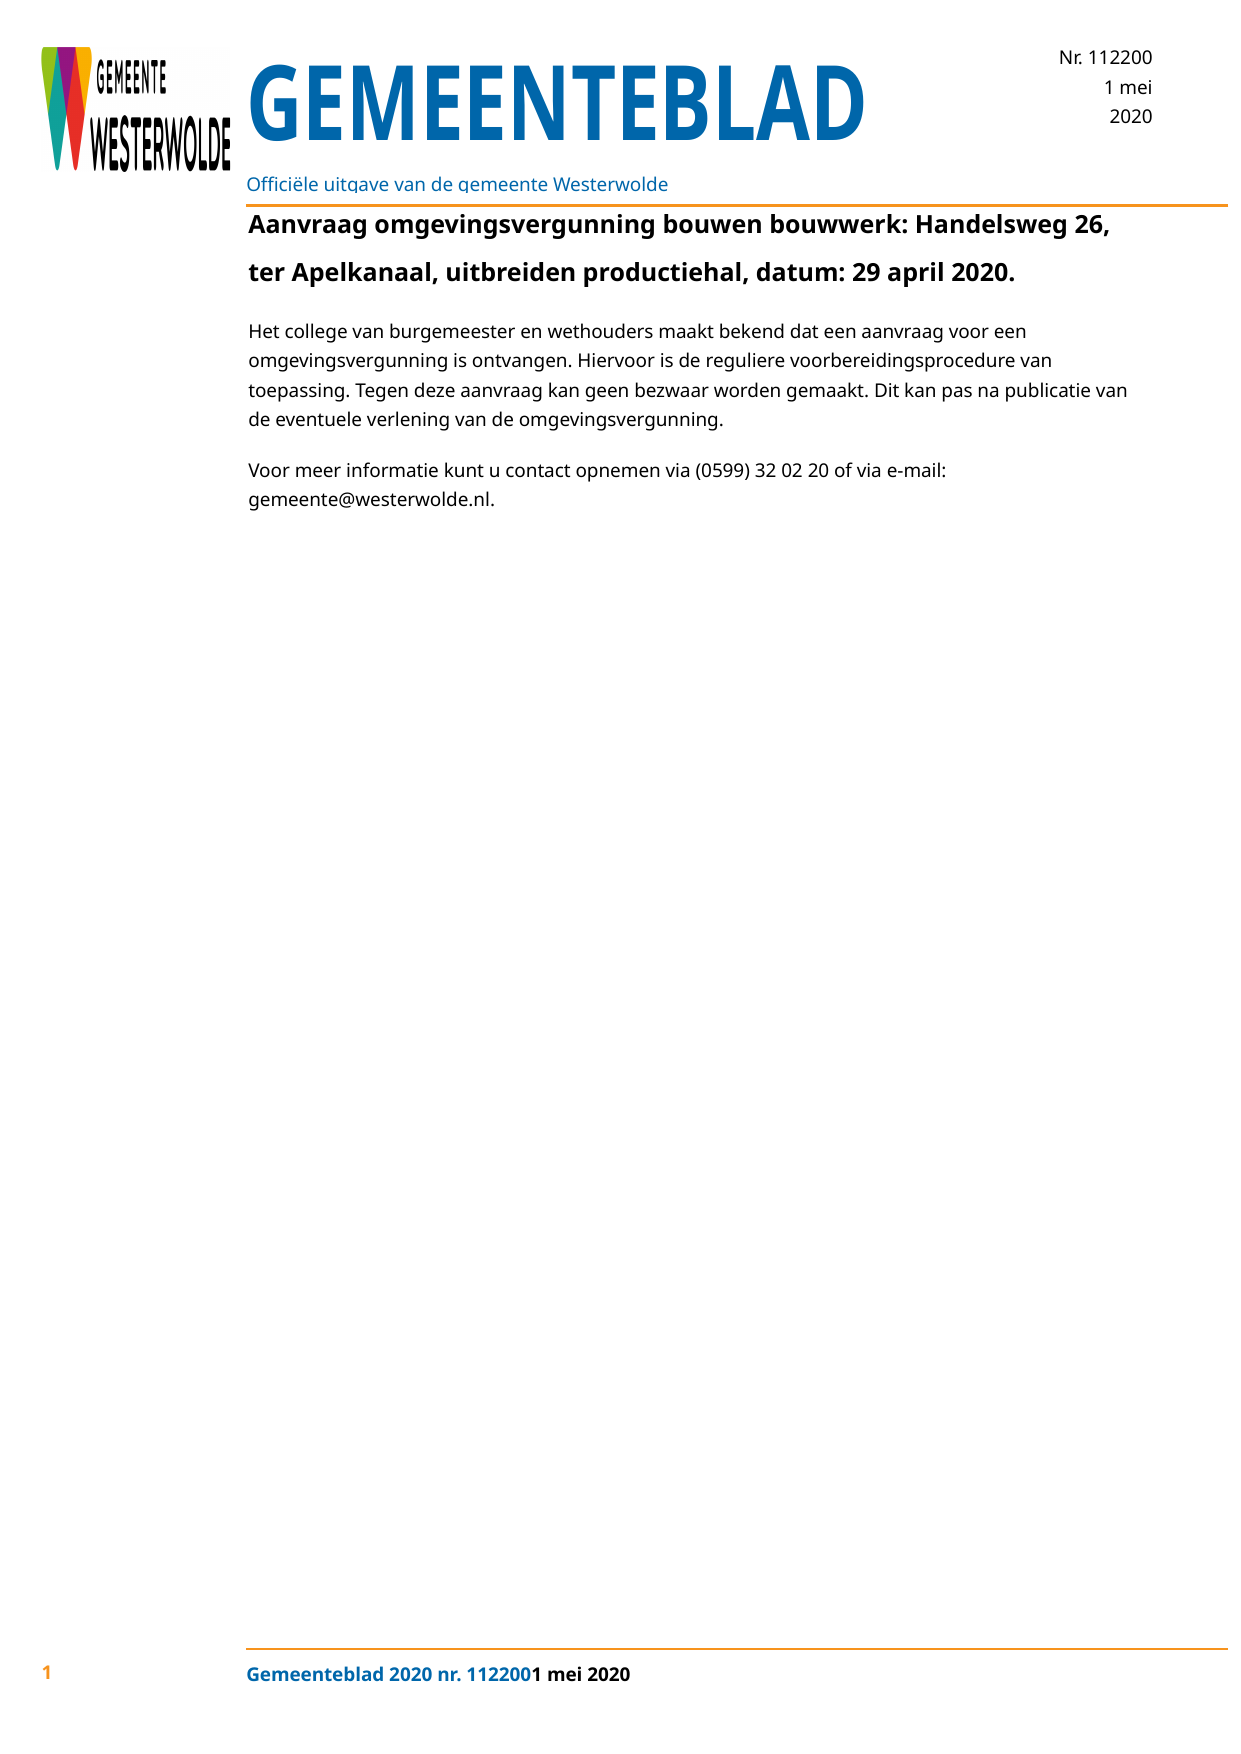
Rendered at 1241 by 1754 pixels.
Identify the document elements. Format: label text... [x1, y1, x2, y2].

text Aanvraag omgevingsvergunning bouwen bouwwerk: Handelsweg 26, ter Apelkanaal, uitbreiden productiehal, datum: 29 april 2020. [248, 207, 1152, 288]
text Het college van burgemeester en wethouders maakt bekend dat een aanvraag voor een omgevingsvergunning is ontvangen. Hiervoor is de reguliere voorbereidingsprocedure van toepassing. Tegen deze aanvraag kan geen bezwaar worden gemaakt. Dit kan pas na publicatie van de eventuele verlening van de omgevingsvergunning. [248, 318, 1152, 432]
text Voor meer informatie kunt u contact opnemen via (0599) 32 02 20 of via e-mail: gemeente@westerwolde.nl. [248, 457, 1152, 512]
picture [41, 47, 231, 172]
